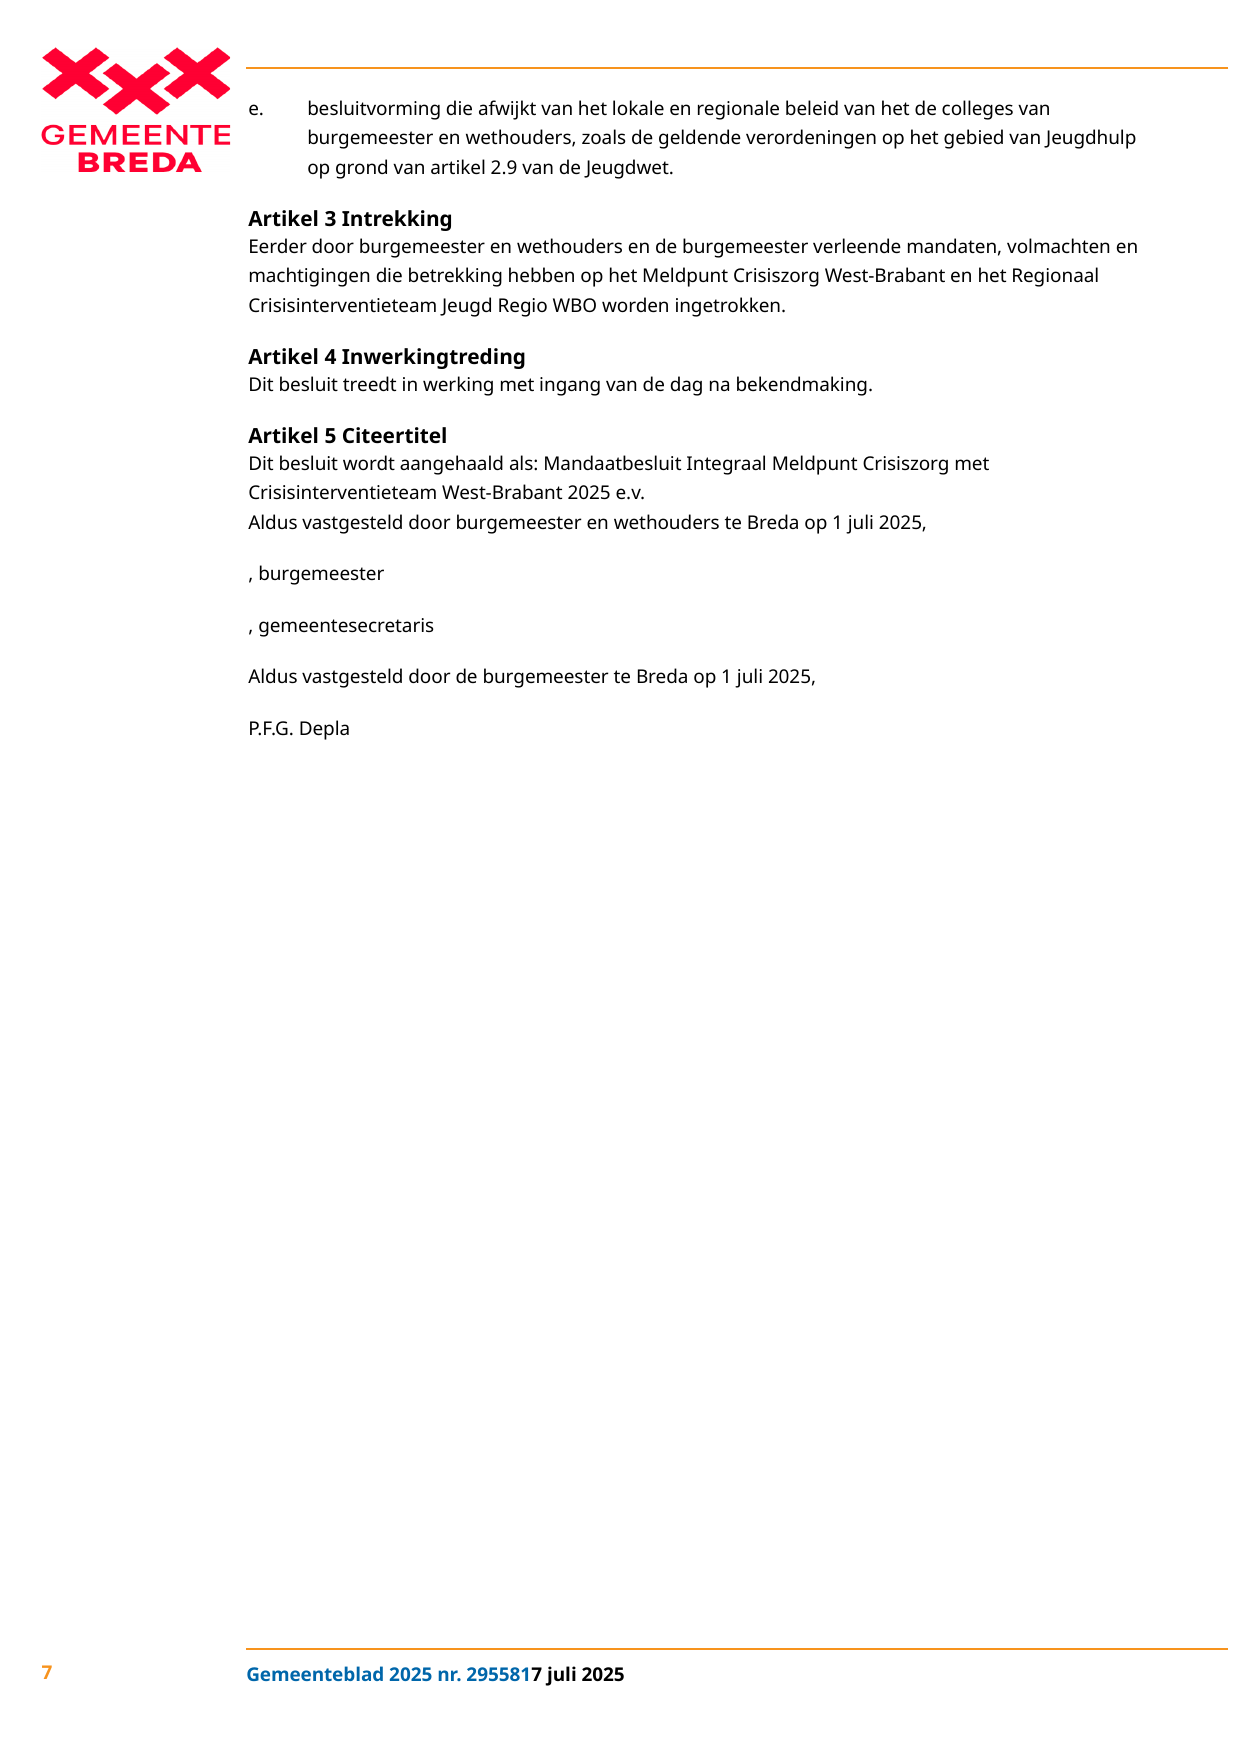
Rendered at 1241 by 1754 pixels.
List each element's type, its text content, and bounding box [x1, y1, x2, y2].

text Eerder door burgemeester en wethouders en de burgemeester verleende mandaten, volmachten en machtigingen die betrekking hebben op het Meldpunt Crisiszorg West-Brabant en het Regionaal Crisisinterventieteam Jeugd Regio WBO worden ingetrokken. [248, 233, 1152, 318]
list besluitvorming die afwijkt van het lokale en regionale beleid van het de colleges van burgemeester en wethouders, zoals de geldende verordeningen op het gebied van Jeugdhulp op grond van artikel 2.9 van de Jeugdwet. [248, 95, 1152, 180]
text , gemeentesecretaris [248, 612, 1152, 637]
text Aldus vastgesteld door burgemeester en wethouders te Breda op 1 juli 2025, [248, 509, 1152, 534]
text Artikel 3 Intrekking [248, 204, 1152, 233]
text , burgemeester [248, 560, 1152, 586]
text P.F.G. Depla [248, 715, 1152, 740]
text Dit besluit wordt aangehaald als: Mandaatbesluit Integraal Meldpunt Crisiszorg met Crisisinterventieteam West-Brabant 2025 e.v. [248, 450, 1152, 505]
text Aldus vastgesteld door de burgemeester te Breda op 1 juli 2025, [248, 663, 1152, 689]
picture [41, 47, 231, 172]
text Artikel 5 Citeertitel [248, 421, 1152, 450]
text Dit besluit treedt in werking met ingang van de dag na bekendmaking. [248, 371, 1152, 397]
text Artikel 4 Inwerkingtreding [248, 342, 1152, 371]
